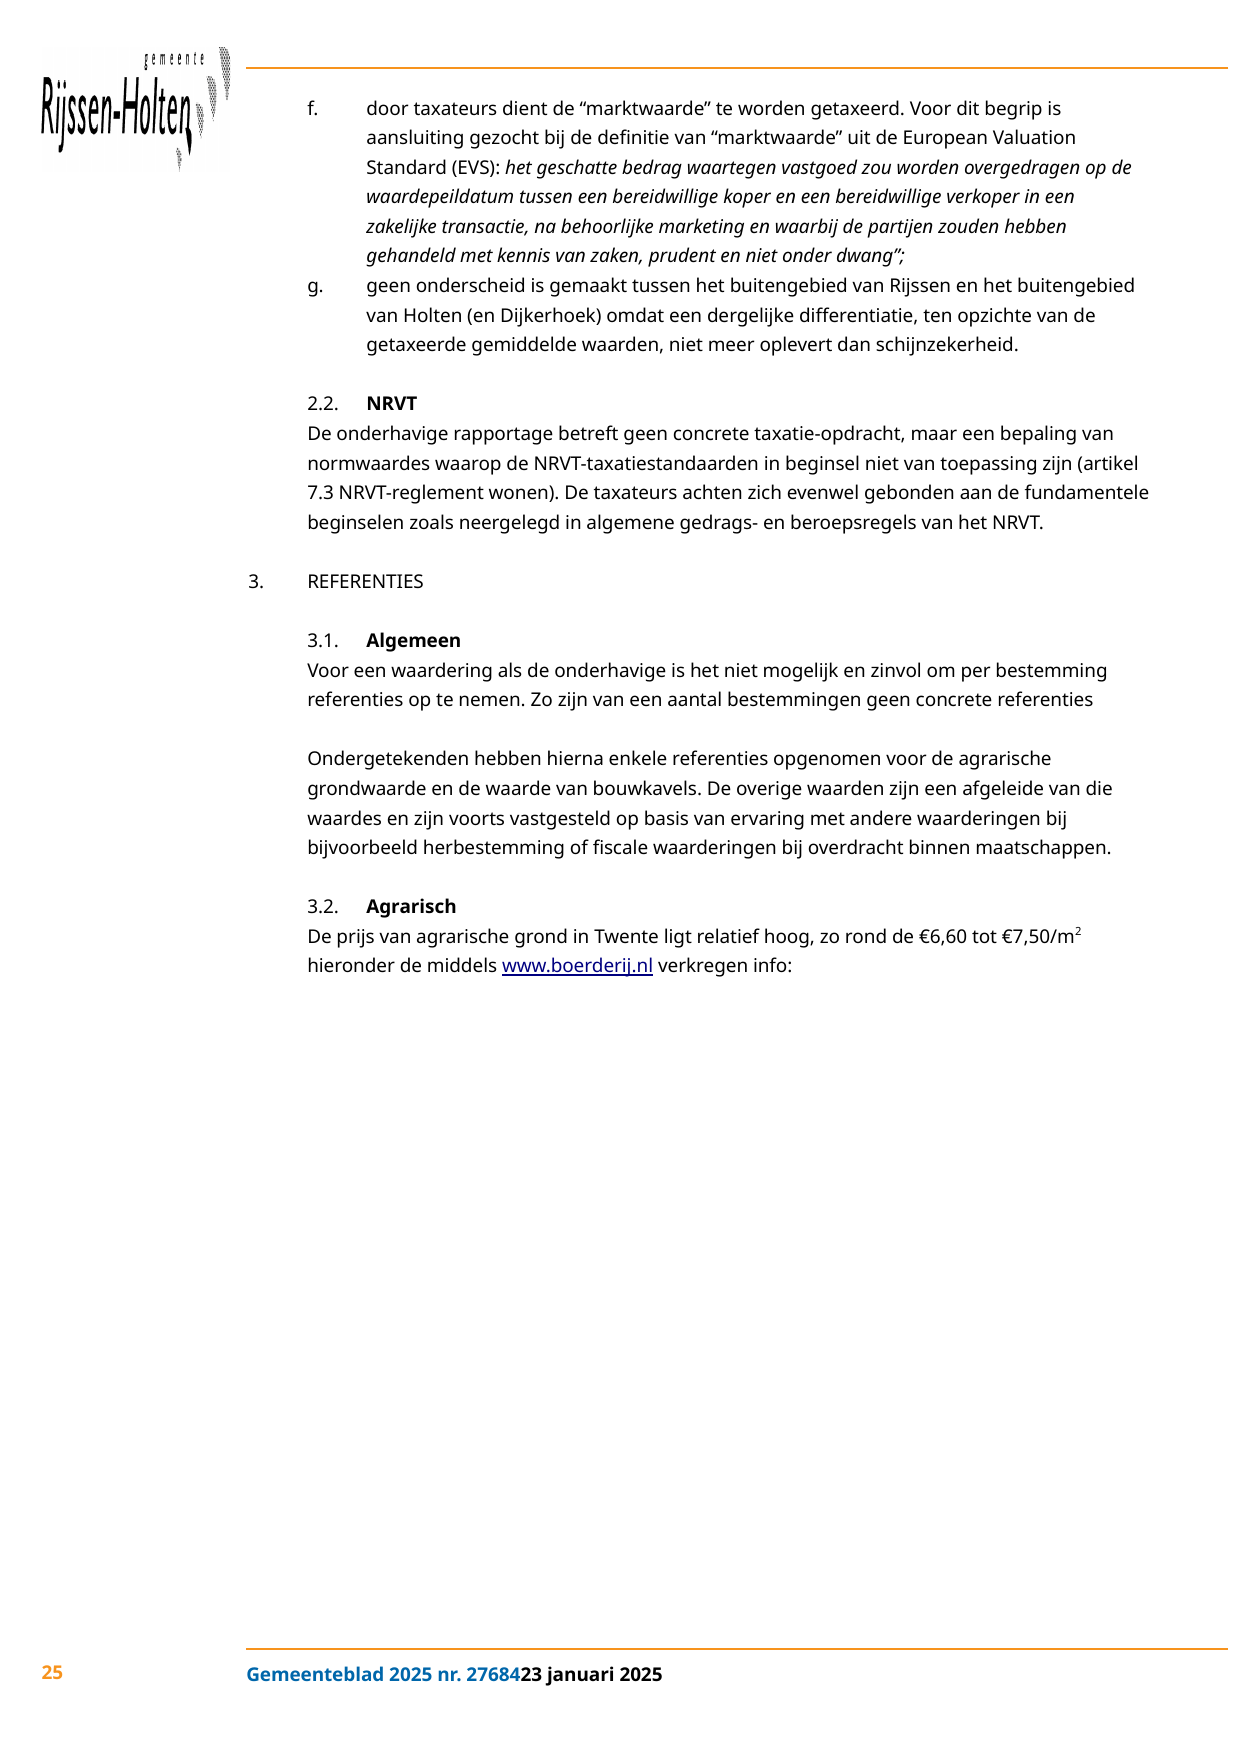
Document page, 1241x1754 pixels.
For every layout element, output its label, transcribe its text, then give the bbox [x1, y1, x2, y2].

picture [41, 47, 231, 172]
list Voor een waardering als de onderhavige is het niet mogelijk en zinvol om per bestemming referenties op te nemen. Zo zijn van een aantal bestemmingen geen concrete referenties [248, 657, 1152, 712]
list De onderhavige rapportage betreft geen concrete taxatie-opdracht, maar een bepaling van normwaardes waarop de NRVT-taxatiestandaarden in beginsel niet van toepassing zijn (artikel 7.3 NRVT-reglement wonen). De taxateurs achten zich evenwel gebonden aan de fundamentele beginselen zoals neergelegd in algemene gedrags- en beroepsregels van het NRVT. [248, 420, 1152, 535]
list Agrarisch [307, 893, 1152, 919]
list NRVT [307, 391, 1152, 416]
list door taxateurs dient de “marktwaarde” te worden getaxeerd. Voor dit begrip is aansluiting gezocht bij de definitie van “marktwaarde” uit de European Valuation Standard (EVS): het geschatte bedrag waartegen vastgoed zou worden overgedragen op de waardepeildatum tussen een bereidwillige koper en een bereidwillige verkoper in een zakelijke transactie, na behoorlijke marketing en waarbij de partijen zouden hebben gehandeld met kennis van zaken, prudent en niet onder dwang”; [307, 95, 1152, 268]
list Algemeen [307, 627, 1152, 653]
list REFERENTIES [248, 568, 1152, 594]
list geen onderscheid is gemaakt tussen het buitengebied van Rijssen en het buitengebied van Holten (en Dijkerhoek) omdat een dergelijke differentiatie, ten opzichte van de getaxeerde gemiddelde waarden, niet meer oplevert dan schijnzekerheid. [307, 272, 1152, 357]
list De prijs van agrarische grond in Twente ligt relatief hoog, zo rond de €6,60 tot €7,50/m2 hieronder de middels www.boerderij.nl verkregen info: [248, 923, 1152, 978]
list Ondergetekenden hebben hierna enkele referenties opgenomen voor de agrarische grondwaarde en de waarde van bouwkavels. De overige waarden zijn een afgeleide van die waardes en zijn voorts vastgesteld op basis van ervaring met andere waarderingen bij bijvoorbeeld herbestemming of fiscale waarderingen bij overdracht binnen maatschappen. [248, 746, 1152, 860]
